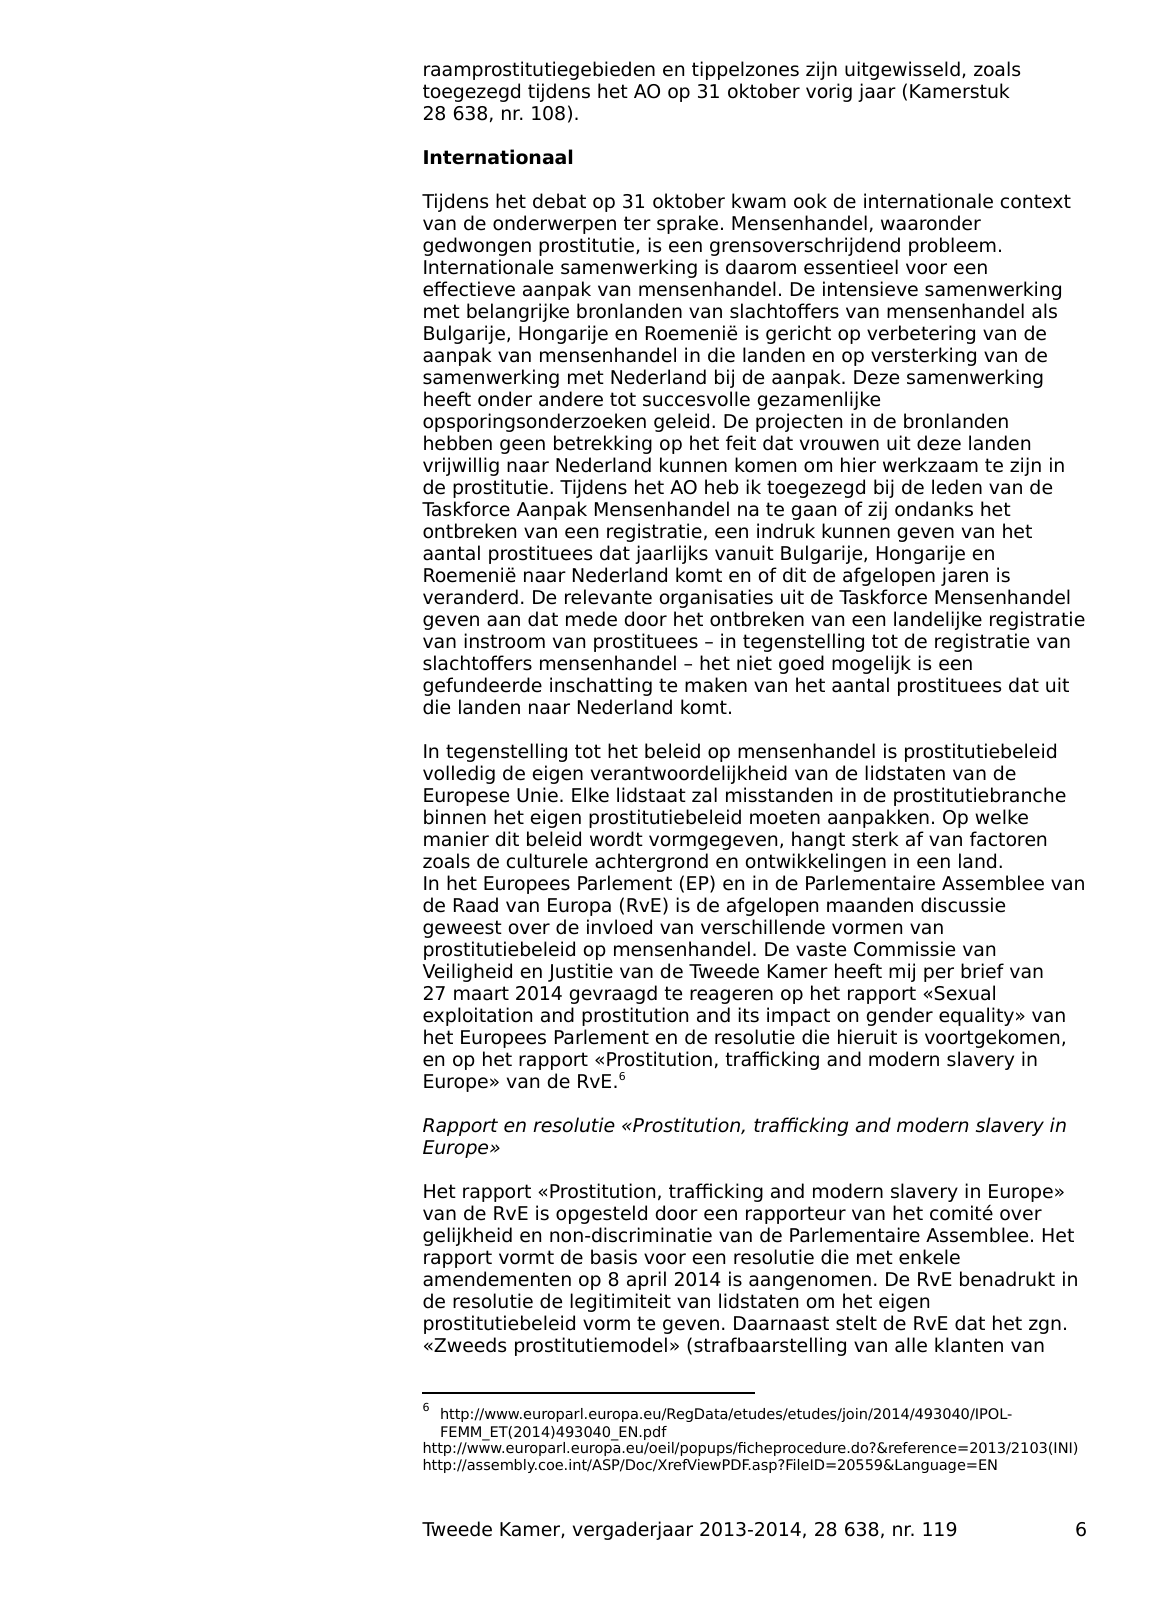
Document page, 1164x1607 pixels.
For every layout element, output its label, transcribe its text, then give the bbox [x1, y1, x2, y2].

text raamprostitutiegebieden en tippelzones zijn uitgewisseld, zoals toegezegd tijdens het AO op 31 oktober vorig jaar (Kamerstuk 28 638, nr. 108). [422, 59, 1087, 125]
text In het Europees Parlement (EP) en in de Parlementaire Assemblee van de Raad van Europa (RvE) is de afgelopen maanden discussie geweest over de invloed van verschillende vormen van prostitutiebeleid op mensenhandel. De vaste Commissie van Veiligheid en Justitie van de Tweede Kamer heeft mij per brief van 27 maart 2014 gevraagd te reageren op het rapport «Sexual exploitation and prostitution and its impact on gender equality» van het Europees Parlement en de resolutie die hieruit is voortgekomen, en op het rapport «Prostitution, trafficking and modern slavery in Europe» van de RvE. [422, 873, 1087, 1093]
text http://www.europarl.europa.eu/oeil/popups/ficheprocedure.do?&reference=2013/2103(INI) [422, 1441, 1087, 1457]
subtitle Internationaal [422, 147, 1087, 169]
text http://assembly.coe.int/ASP/Doc/XrefViewPDF.asp?FileID=20559&Language=EN [422, 1457, 1087, 1474]
text In tegenstelling tot het beleid op mensenhandel is prostitutiebeleid volledig de eigen verantwoordelijkheid van de lidstaten van de Europese Unie. Elke lidstaat zal misstanden in de prostitutiebranche binnen het eigen prostitutiebeleid moeten aanpakken. Op welke manier dit beleid wordt vormgegeven, hangt sterk af van factoren zoals de culturele achtergrond en ontwikkelingen in een land. [422, 741, 1087, 873]
subtitle Rapport en resolutie «Prostitution, trafficking and modern slavery in Europe» [422, 1115, 1087, 1159]
text http://www.europarl.europa.eu/RegData/etudes/etudes/join/2014/493040/IPOL-FEMM_ET(2014)493040_EN.pdf [422, 1402, 1087, 1441]
text Het rapport «Prostitution, trafficking and modern slavery in Europe» van de RvE is opgesteld door een rapporteur van het comité over gelijkheid en non-discriminatie van de Parlementaire Assemblee. Het rapport vormt de basis voor een resolutie die met enkele amendementen op 8 april 2014 is aangenomen. De RvE benadrukt in de resolutie de legitimiteit van lidstaten om het eigen prostitutiebeleid vorm te geven. Daarnaast stelt de RvE dat het zgn. «Zweeds prostitutiemodel» (strafbaarstelling van alle klanten van [422, 1181, 1087, 1357]
text Tijdens het debat op 31 oktober kwam ook de internationale context van de onderwerpen ter sprake. Mensenhandel, waaronder gedwongen prostitutie, is een grensoverschrijdend probleem. Internationale samenwerking is daarom essentieel voor een effectieve aanpak van mensenhandel. De intensieve samenwerking met belangrijke bronlanden van slachtoffers van mensenhandel als Bulgarije, Hongarije en Roemenië is gericht op verbetering van de aanpak van mensenhandel in die landen en op versterking van de samenwerking met Nederland bij de aanpak. Deze samenwerking heeft onder andere tot succesvolle gezamenlijke opsporingsonderzoeken geleid. De projecten in de bronlanden hebben geen betrekking op het feit dat vrouwen uit deze landen vrijwillig naar Nederland kunnen komen om hier werkzaam te zijn in de prostitutie. Tijdens het AO heb ik toegezegd bij de leden van de Taskforce Aanpak Mensenhandel na te gaan of zij ondanks het ontbreken van een registratie, een indruk kunnen geven van het aantal prostituees dat jaarlijks vanuit Bulgarije, Hongarije en Roemenië naar Nederland komt en of dit de afgelopen jaren is veranderd. De relevante organisaties uit de Taskforce Mensenhandel geven aan dat mede door het ontbreken van een landelijke registratie van instroom van prostituees – in tegenstelling tot de registratie van slachtoffers mensenhandel – het niet goed mogelijk is een gefundeerde inschatting te maken van het aantal prostituees dat uit die landen naar Nederland komt. [422, 191, 1087, 719]
